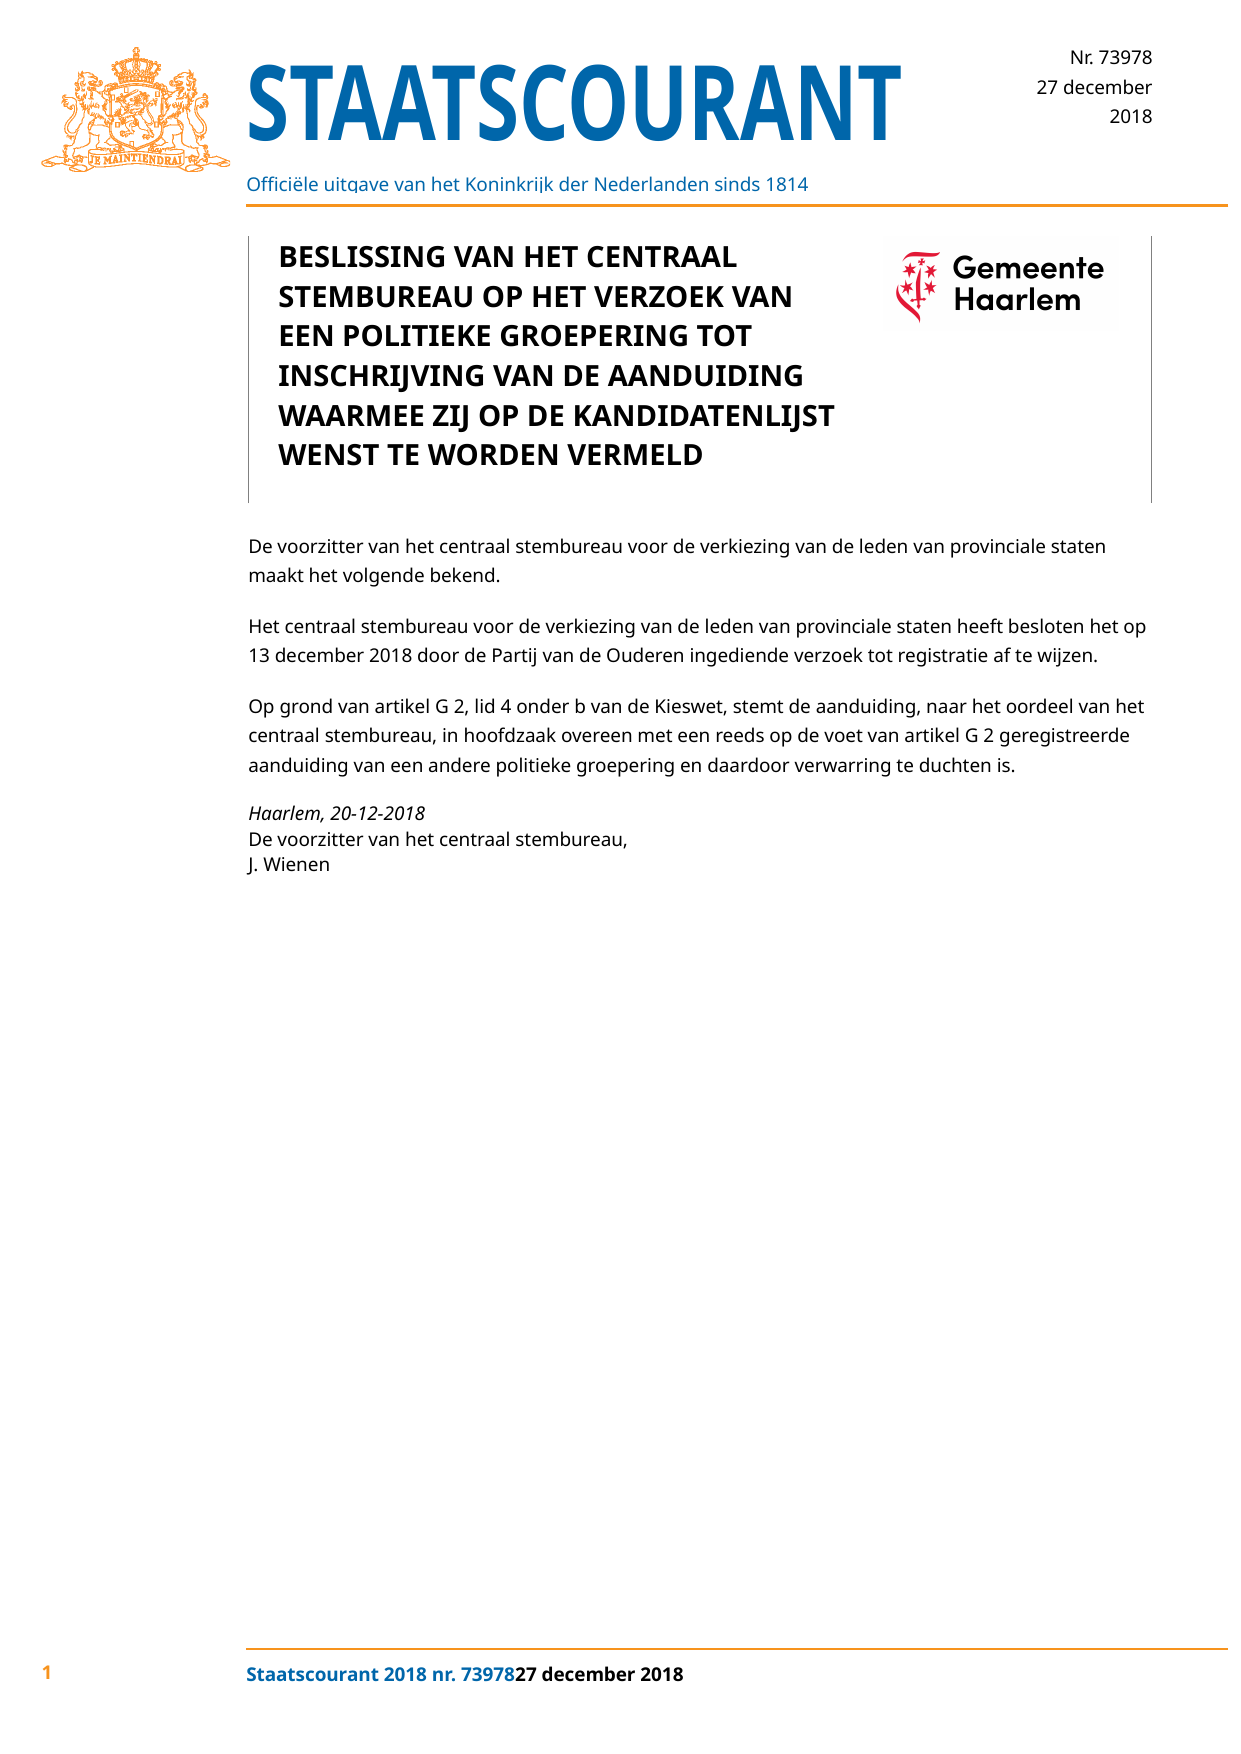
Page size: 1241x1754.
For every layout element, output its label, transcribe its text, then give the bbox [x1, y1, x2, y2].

table_header [850, 236, 1151, 503]
text J. Wienen [248, 851, 1152, 877]
picture [882, 236, 1119, 331]
picture [41, 47, 231, 172]
text Op grond van artikel G 2, lid 4 onder b van de Kieswet, stemt de aanduiding, naar het oordeel van het centraal stembureau, in hoofdzaak overeen met een reeds op de voet van artikel G 2 geregistreerde aanduiding van een andere politieke groepering en daardoor verwarring te duchten is. [248, 693, 1152, 778]
text Het centraal stembureau voor de verkiezing van de leden van provinciale staten heeft besloten het op 13 december 2018 door de Partij van de Ouderen ingediende verzoek tot registratie af te wijzen. [248, 613, 1152, 668]
table_header BESLISSING VAN HET CENTRAAL STEMBUREAU OP HET VERZOEK VAN EEN POLITIEKE GROEPERING TOT INSCHRIJVING VAN DE AANDUIDING WAARMEE ZIJ OP DE KANDIDATENLIJST WENST TE WORDEN VERMELD [249, 236, 850, 503]
text De voorzitter van het centraal stembureau, [248, 826, 1152, 851]
text Haarlem, 20-12-2018 [248, 800, 1152, 826]
text De voorzitter van het centraal stembureau voor de verkiezing van de leden van provinciale staten maakt het volgende bekend. [248, 533, 1152, 588]
